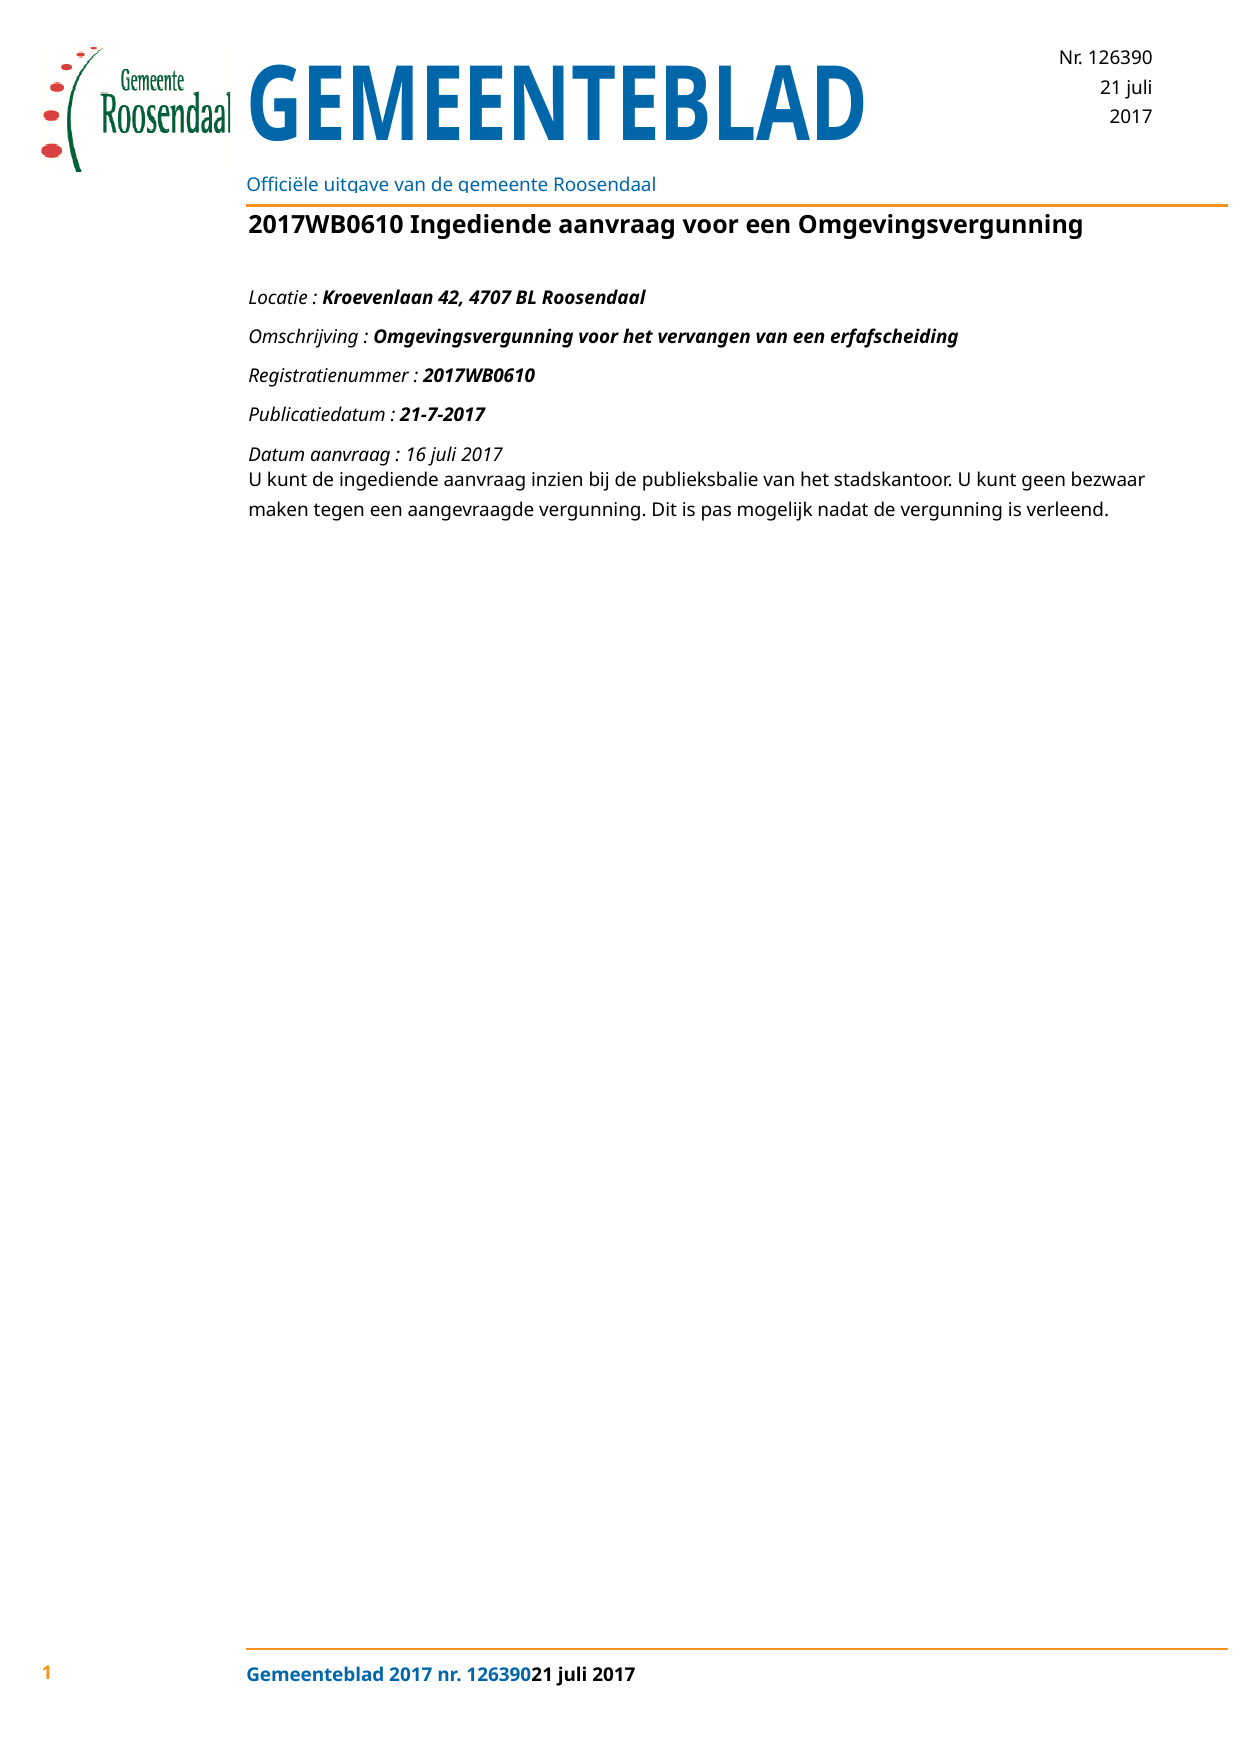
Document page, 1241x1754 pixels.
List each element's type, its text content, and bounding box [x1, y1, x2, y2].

text Publicatiedatum : 21-7-2017 [248, 402, 1152, 427]
text Locatie : Kroevenlaan 42, 4707 BL Roosendaal [248, 284, 1152, 309]
text U kunt de ingediende aanvraag inzien bij de publieksbalie van het stadskantoor. U kunt geen bezwaar maken tegen een aangevraagde vergunning. Dit is pas mogelijk nadat de vergunning is verleend. [248, 467, 1152, 522]
text 2017WB0610 Ingediende aanvraag voor een Omgevingsvergunning [248, 207, 1152, 241]
text Registratienummer : 2017WB0610 [248, 362, 1152, 388]
picture [41, 47, 231, 172]
text Datum aanvraag : 16 juli 2017 [248, 441, 1152, 467]
text Omschrijving : Omgevingsvergunning voor het vervangen van een erfafscheiding [248, 323, 1152, 349]
